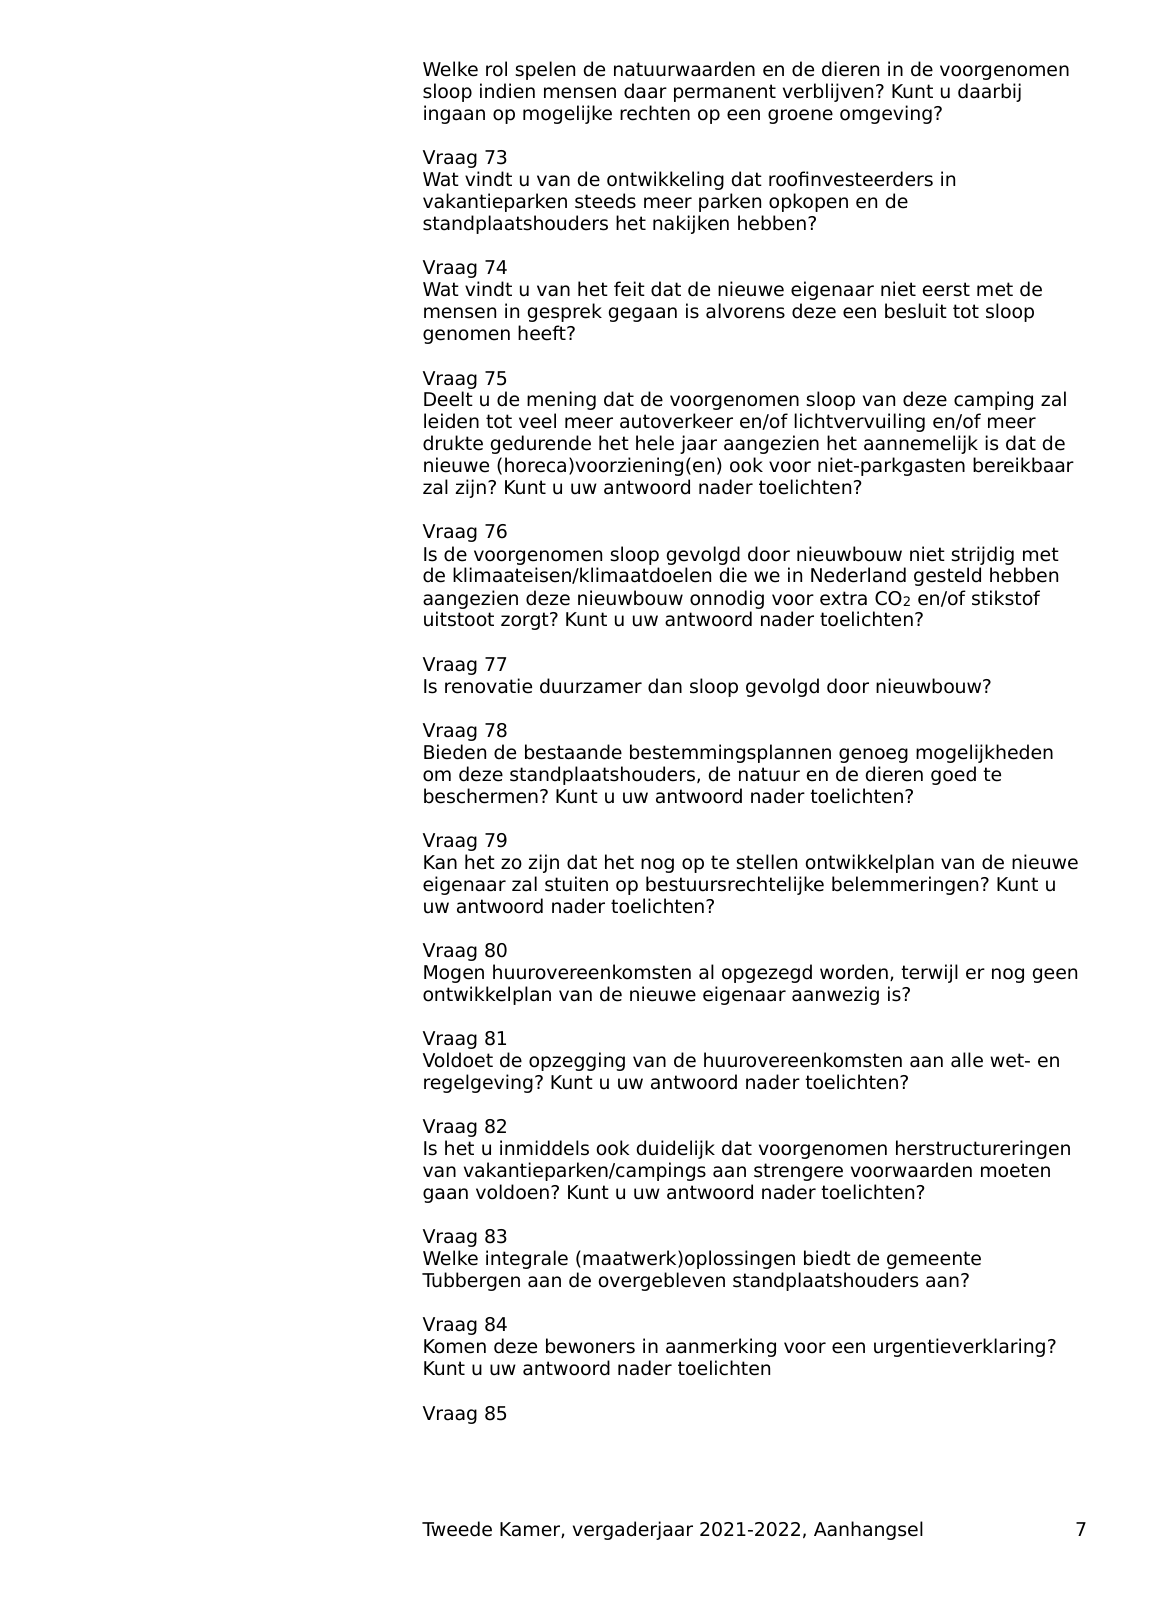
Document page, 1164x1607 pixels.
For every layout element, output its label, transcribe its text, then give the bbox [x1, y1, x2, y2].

text Vraag 74 [422, 257, 1087, 279]
text Is renovatie duurzamer dan sloop gevolgd door nieuwbouw? [422, 676, 1087, 697]
text Vraag 73 [422, 147, 1087, 169]
text Wat vindt u van het feit dat de nieuwe eigenaar niet eerst met de mensen in gesprek gegaan is alvorens deze een besluit tot sloop genomen heeft? [422, 279, 1087, 345]
text Welke rol spelen de natuurwaarden en de dieren in de voorgenomen sloop indien mensen daar permanent verblijven? Kunt u daarbij ingaan op mogelijke rechten op een groene omgeving? [422, 59, 1087, 125]
text Vraag 77 [422, 653, 1087, 676]
text Wat vindt u van de ontwikkeling dat roofinvesteerders in vakantieparken steeds meer parken opkopen en de standplaatshouders het nakijken hebben? [422, 169, 1087, 235]
text Vraag 85 [422, 1402, 1087, 1424]
text Is het u inmiddels ook duidelijk dat voorgenomen herstructureringen van vakantieparken/campings aan strengere voorwaarden moeten gaan voldoen? Kunt u uw antwoord nader toelichten? [422, 1138, 1087, 1204]
text Voldoet de opzegging van de huurovereenkomsten aan alle wet- en regelgeving? Kunt u uw antwoord nader toelichten? [422, 1050, 1087, 1094]
text Komen deze bewoners in aanmerking voor een urgentieverklaring? Kunt u uw antwoord nader toelichten [422, 1336, 1087, 1380]
text Vraag 76 [422, 521, 1087, 543]
text Welke integrale (maatwerk)oplossingen biedt de gemeente Tubbergen aan de overgebleven standplaatshouders aan? [422, 1248, 1087, 1292]
text Vraag 75 [422, 367, 1087, 389]
text Bieden de bestaande bestemmingsplannen genoeg mogelijkheden om deze standplaatshouders, de natuur en de dieren goed te beschermen? Kunt u uw antwoord nader toelichten? [422, 742, 1087, 808]
text Deelt u de mening dat de voorgenomen sloop van deze camping zal leiden tot veel meer autoverkeer en/of lichtvervuiling en/of meer drukte gedurende het hele jaar aangezien het aannemelijk is dat de nieuwe (horeca)voorziening(en) ook voor niet-parkgasten bereikbaar zal zijn? Kunt u uw antwoord nader toelichten? [422, 389, 1087, 499]
text Is de voorgenomen sloop gevolgd door nieuwbouw niet strijdig met de klimaateisen/klimaatdoelen die we in Nederland gesteld hebben aangezien deze nieuwbouw onnodig voor extra CO2 en/of stikstof uitstoot zorgt? Kunt u uw antwoord nader toelichten? [422, 543, 1087, 631]
text Vraag 83 [422, 1226, 1087, 1248]
text Mogen huurovereenkomsten al opgezegd worden, terwijl er nog geen ontwikkelplan van de nieuwe eigenaar aanwezig is? [422, 962, 1087, 1006]
text Vraag 81 [422, 1028, 1087, 1050]
text Vraag 79 [422, 830, 1087, 852]
text Vraag 78 [422, 720, 1087, 742]
text Vraag 84 [422, 1314, 1087, 1336]
text Vraag 82 [422, 1116, 1087, 1138]
text Vraag 80 [422, 940, 1087, 962]
text Kan het zo zijn dat het nog op te stellen ontwikkelplan van de nieuwe eigenaar zal stuiten op bestuursrechtelijke belemmeringen? Kunt u uw antwoord nader toelichten? [422, 852, 1087, 918]
